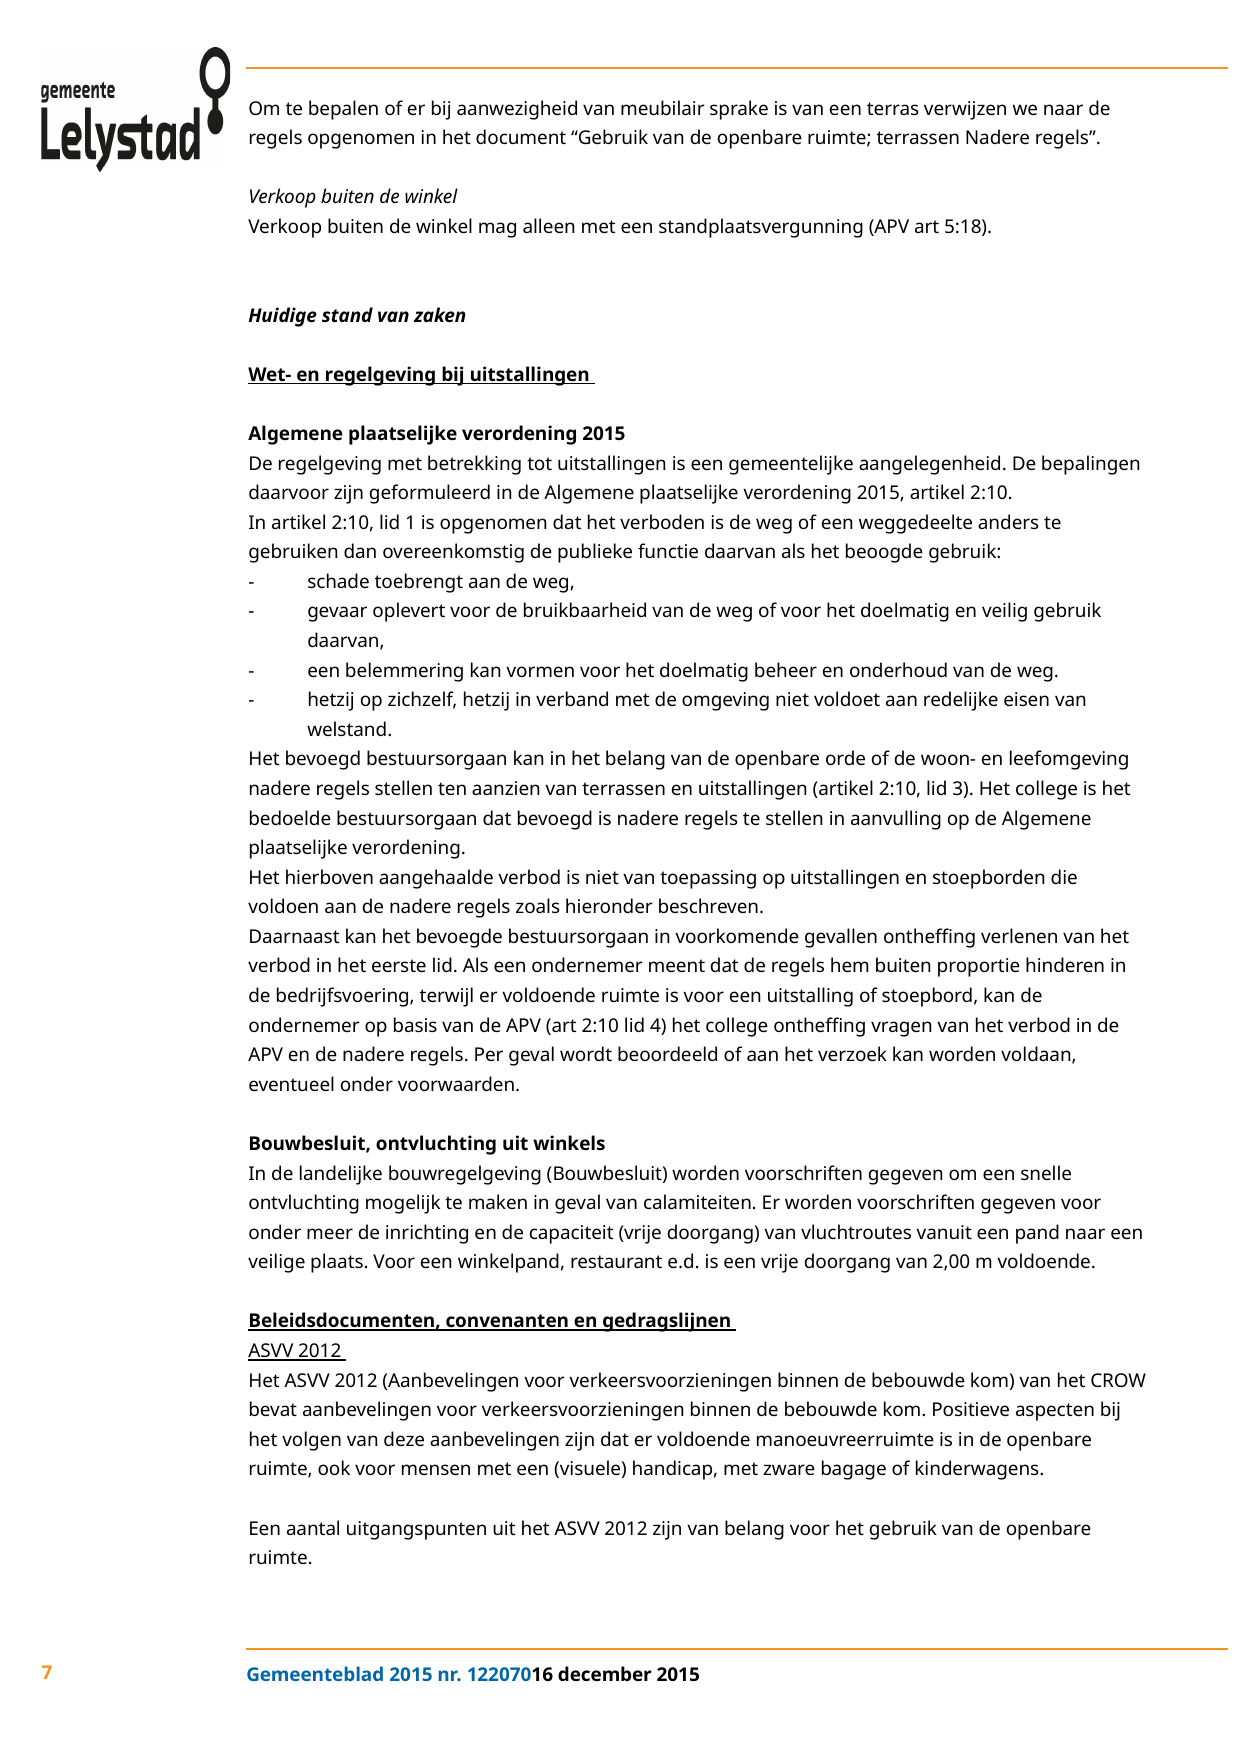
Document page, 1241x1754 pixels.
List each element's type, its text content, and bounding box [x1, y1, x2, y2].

text In de landelijke bouwregelgeving (Bouwbesluit) worden voorschriften gegeven om een snelle ontvluchting mogelijk te maken in geval van calamiteiten. Er worden voorschriften gegeven voor onder meer de inrichting en de capaciteit (vrije doorgang) van vluchtroutes vanuit een pand naar een veilige plaats. Voor een winkelpand, restaurant e.d. is een vrije doorgang van 2,00 m voldoende. [248, 1160, 1152, 1274]
text Verkoop buiten de winkel [248, 183, 1152, 209]
text Het ASVV 2012 (Aanbevelingen voor verkeersvoorzieningen binnen de bebouwde kom) van het CROW bevat aanbevelingen voor verkeersvoorzieningen binnen de bebouwde kom. Positieve aspecten bij het volgen van deze aanbevelingen zijn dat er voldoende manoeuvreerruimte is in de openbare ruimte, ook voor mensen met een (visuele) handicap, met zware bagage of kinderwagens. [248, 1367, 1152, 1481]
text Om te bepalen of er bij aanwezigheid van meubilair sprake is van een terras verwijzen we naar de regels opgenomen in het document “Gebruik van de openbare ruimte; terrassen Nadere regels”. [248, 95, 1152, 150]
list hetzij op zichzelf, hetzij in verband met de omgeving niet voldoet aan redelijke eisen van welstand. [248, 686, 1152, 742]
text In artikel 2:10, lid 1 is opgenomen dat het verboden is de weg of een weggedeelte anders te gebruiken dan overeenkomstig de publieke functie daarvan als het beoogde gebruik: [248, 509, 1152, 564]
picture [41, 47, 231, 172]
text Bouwbesluit, ontvluchting uit winkels [248, 1130, 1152, 1156]
text ASVV 2012 [248, 1337, 1152, 1363]
text Het bevoegd bestuursorgaan kan in het belang van de openbare orde of de woon- en leefomgeving nadere regels stellen ten aanzien van terrassen en uitstallingen (artikel 2:10, lid 3). Het college is het bedoelde bestuursorgaan dat bevoegd is nadere regels te stellen in aanvulling op de Algemene plaatselijke verordening. [248, 746, 1152, 860]
text De regelgeving met betrekking tot uitstallingen is een gemeentelijke aangelegenheid. De bepalingen daarvoor zijn geformuleerd in de Algemene plaatselijke verordening 2015, artikel 2:10. [248, 450, 1152, 505]
text Een aantal uitgangspunten uit het ASVV 2012 zijn van belang voor het gebruik van de openbare ruimte. [248, 1515, 1152, 1570]
text Huidige stand van zaken [248, 302, 1152, 328]
text Algemene plaatselijke verordening 2015 [248, 420, 1152, 446]
list een belemmering kan vormen voor het doelmatig beheer en onderhoud van de weg. [248, 657, 1152, 683]
text Daarnaast kan het bevoegde bestuursorgaan in voorkomende gevallen ontheffing verlenen van het verbod in het eerste lid. Als een ondernemer meent dat de regels hem buiten proportie hinderen in de bedrijfsvoering, terwijl er voldoende ruimte is voor een uitstalling of stoepbord, kan de ondernemer op basis van de APV (art 2:10 lid 4) het college ontheffing vragen van het verbod in de APV en de nadere regels. Per geval wordt beoordeeld of aan het verzoek kan worden voldaan, eventueel onder voorwaarden. [248, 923, 1152, 1097]
text Beleidsdocumenten, convenanten en gedragslijnen [248, 1308, 1152, 1333]
text Het hierboven aangehaalde verbod is niet van toepassing op uitstallingen en stoepborden die voldoen aan de nadere regels zoals hieronder beschreven. [248, 864, 1152, 919]
list gevaar oplevert voor de bruikbaarheid van de weg of voor het doelmatig en veilig gebruik daarvan, [248, 598, 1152, 653]
list schade toebrengt aan de weg, [248, 568, 1152, 594]
text Verkoop buiten de winkel mag alleen met een standplaatsvergunning (APV art 5:18). [248, 213, 1152, 239]
text Wet- en regelgeving bij uitstallingen [248, 361, 1152, 387]
